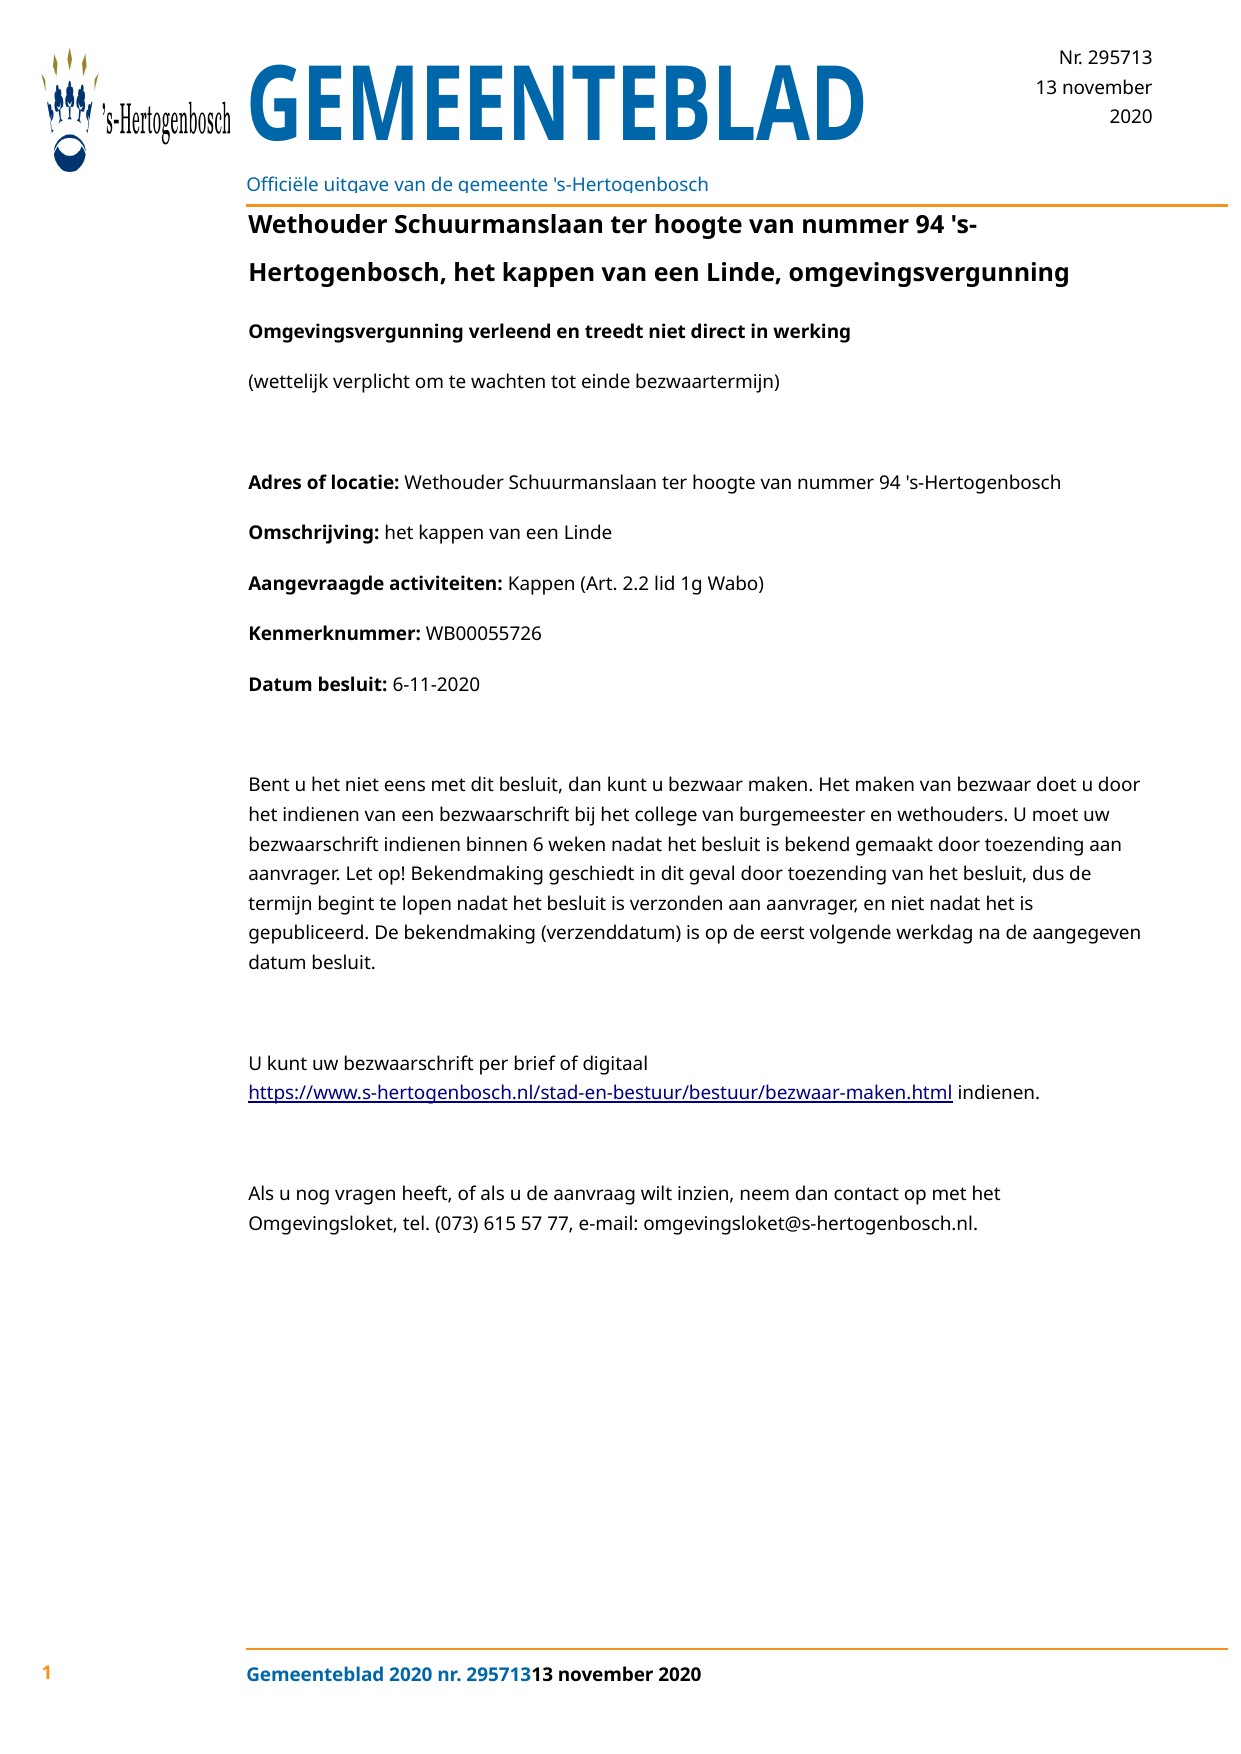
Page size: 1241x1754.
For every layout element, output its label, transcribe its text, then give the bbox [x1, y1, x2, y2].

text Aangevraagde activiteiten: Kappen (Art. 2.2 lid 1g Wabo) [248, 570, 1152, 596]
text U kunt uw bezwaarschrift per brief of digitaal https://www.s-hertogenbosch.nl/stad-en-bestuur/bestuur/bezwaar-maken.html indienen. [248, 1050, 1152, 1105]
text Datum besluit: 6-11-2020 [248, 671, 1152, 697]
text Kenmerknummer: WB00055726 [248, 620, 1152, 646]
text (wettelijk verplicht om te wachten tot einde bezwaartermijn) [248, 368, 1152, 394]
text Wethouder Schuurmanslaan ter hoogte van nummer 94 's-Hertogenbosch, het kappen van een Linde, omgevingsvergunning [248, 207, 1152, 288]
picture [41, 47, 231, 172]
text Adres of locatie: Wethouder Schuurmanslaan ter hoogte van nummer 94 's-Hertogenbosch [248, 469, 1152, 495]
text Als u nog vragen heeft, of als u de aanvraag wilt inzien, neem dan contact op met het Omgevingsloket, tel. (073) 615 57 77, e-mail: omgevingsloket@s-hertogenbosch.nl. [248, 1180, 1152, 1236]
text Omgevingsvergunning verleend en treedt niet direct in werking [248, 318, 1152, 344]
text Omschrijving: het kappen van een Linde [248, 519, 1152, 545]
text Bent u het niet eens met dit besluit, dan kunt u bezwaar maken. Het maken van bezwaar doet u door het indienen van een bezwaarschrift bij het college van burgemeester en wethouders. U moet uw bezwaarschrift indienen binnen 6 weken nadat het besluit is bekend gemaakt door toezending aan aanvrager. Let op! Bekendmaking geschiedt in dit geval door toezending van het besluit, dus de termijn begint te lopen nadat het besluit is verzonden aan aanvrager, en niet nadat het is gepubliceerd. De bekendmaking (verzenddatum) is op de eerst volgende werkdag na de aangegeven datum besluit. [248, 772, 1152, 975]
